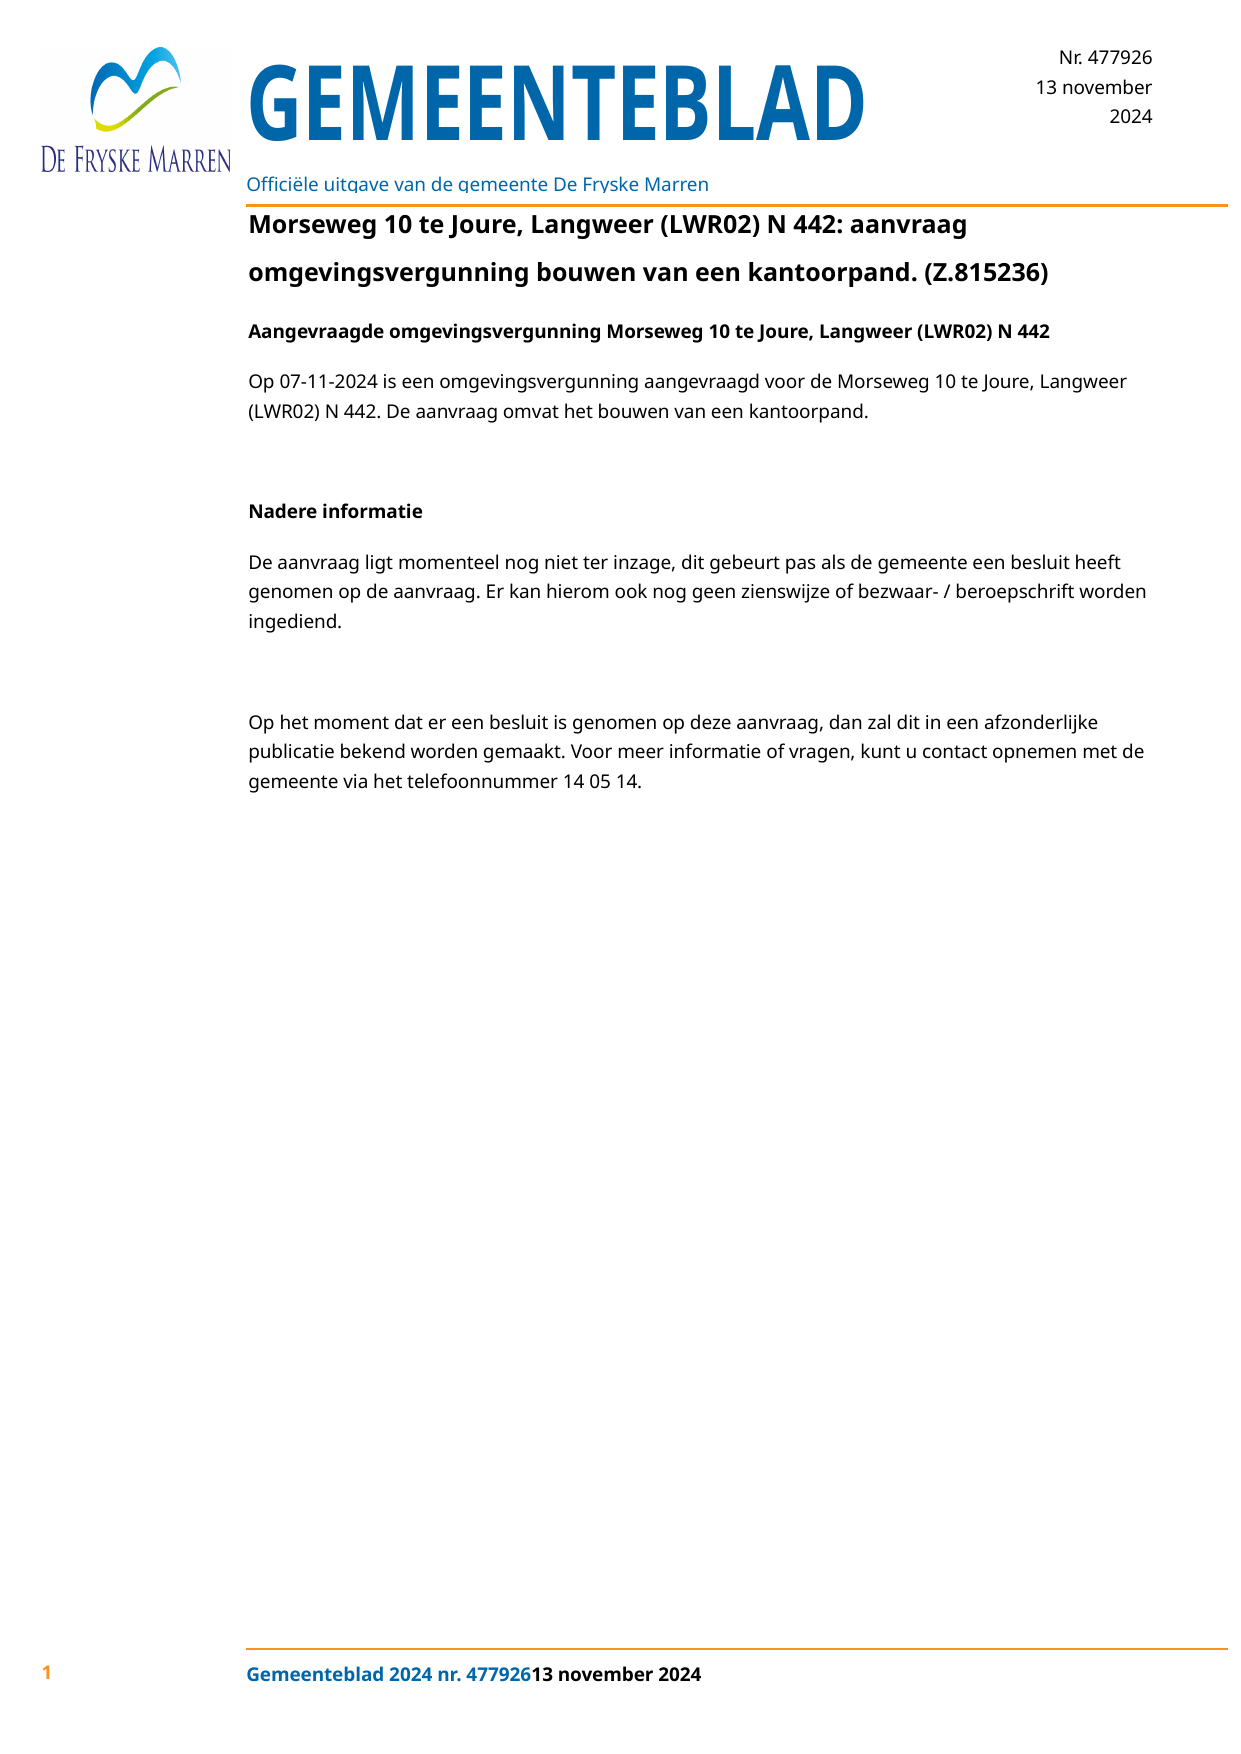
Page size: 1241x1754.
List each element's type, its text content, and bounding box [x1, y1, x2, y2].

text Op 07-11-2024 is een omgevingsvergunning aangevraagd voor de Morseweg 10 te Joure, Langweer (LWR02) N 442. De aanvraag omvat het bouwen van een kantoorpand. [248, 368, 1152, 424]
text Nadere informatie [248, 499, 1152, 524]
text Morseweg 10 te Joure, Langweer (LWR02) N 442: aanvraag omgevingsvergunning bouwen van een kantoorpand. (Z.815236) [248, 207, 1152, 288]
picture [41, 47, 231, 172]
text Op het moment dat er een besluit is genomen op deze aanvraag, dan zal dit in een afzonderlijke publicatie bekend worden gemaakt. Voor meer informatie of vragen, kunt u contact opnemen met de gemeente via het telefoonnummer 14 05 14. [248, 709, 1152, 794]
text De aanvraag ligt momenteel nog niet ter inzage, dit gebeurt pas als de gemeente een besluit heeft genomen op de aanvraag. Er kan hierom ook nog geen zienswijze of bezwaar- / beroepschrift worden ingediend. [248, 549, 1152, 634]
text Aangevraagde omgevingsvergunning Morseweg 10 te Joure, Langweer (LWR02) N 442 [248, 318, 1152, 344]
